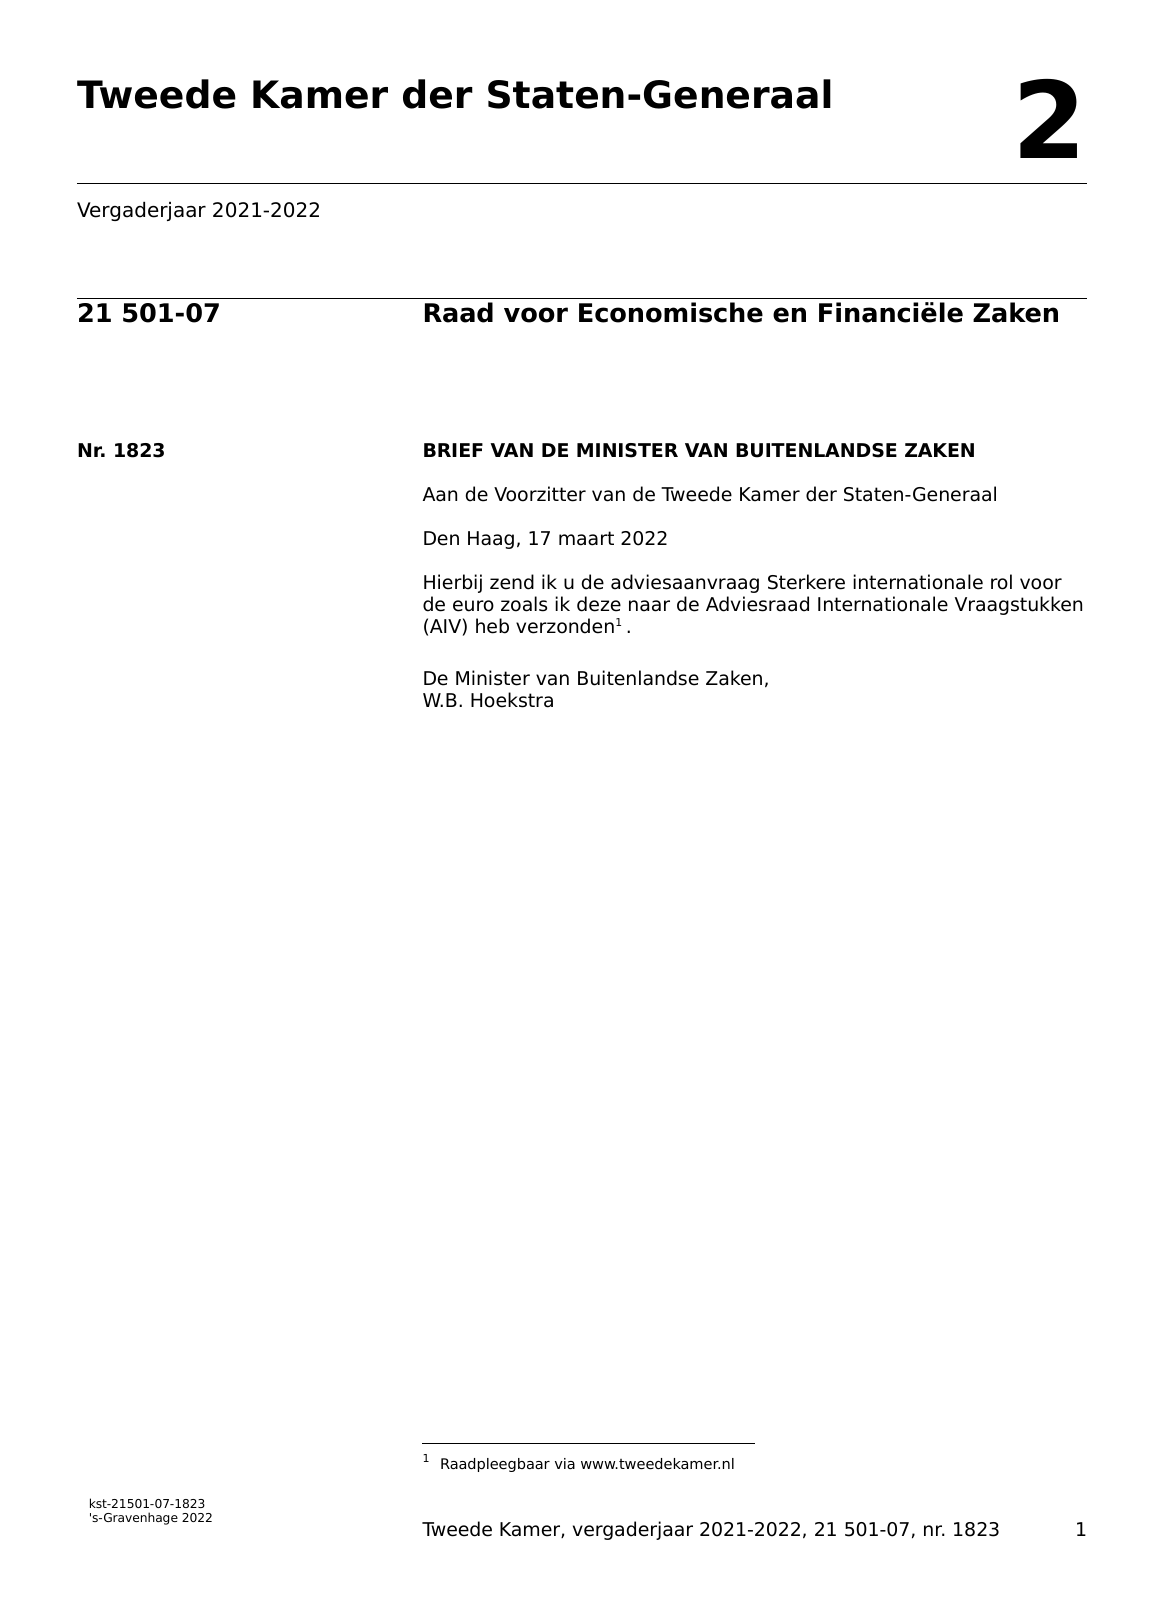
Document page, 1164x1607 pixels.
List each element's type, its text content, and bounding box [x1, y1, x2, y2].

table_cell Vergaderjaar 2021-2022 [77, 184, 1087, 298]
text Aan de Voorzitter van de Tweede Kamer der Staten-Generaal [422, 484, 1087, 506]
subtitle Nr. 1823 BRIEF VAN DE MINISTER VAN BUITENLANDSE ZAKEN [77, 440, 1087, 462]
table_header Tweede Kamer der Staten-Generaal [77, 59, 886, 183]
text Hierbij zend ik u de adviesaanvraag Sterkere internationale rol voor de euro zoals ik deze naar de Adviesraad Internationale Vraagstukken (AIV) heb verzonden. [422, 572, 1087, 638]
text De Minister van Buitenlandse Zaken, W.B. Hoekstra [422, 668, 1087, 712]
text Raadpleegbaar via www.tweedekamer.nl [422, 1452, 1087, 1474]
text kst-21501-07-1823 [88, 1497, 323, 1511]
subtitle 21 501-07 Raad voor Economische en Financiële Zaken [77, 299, 1087, 329]
text Den Haag, 17 maart 2022 [422, 528, 1087, 550]
text 's-Gravenhage 2022 [88, 1511, 323, 1525]
table_header 2 [886, 59, 1087, 183]
